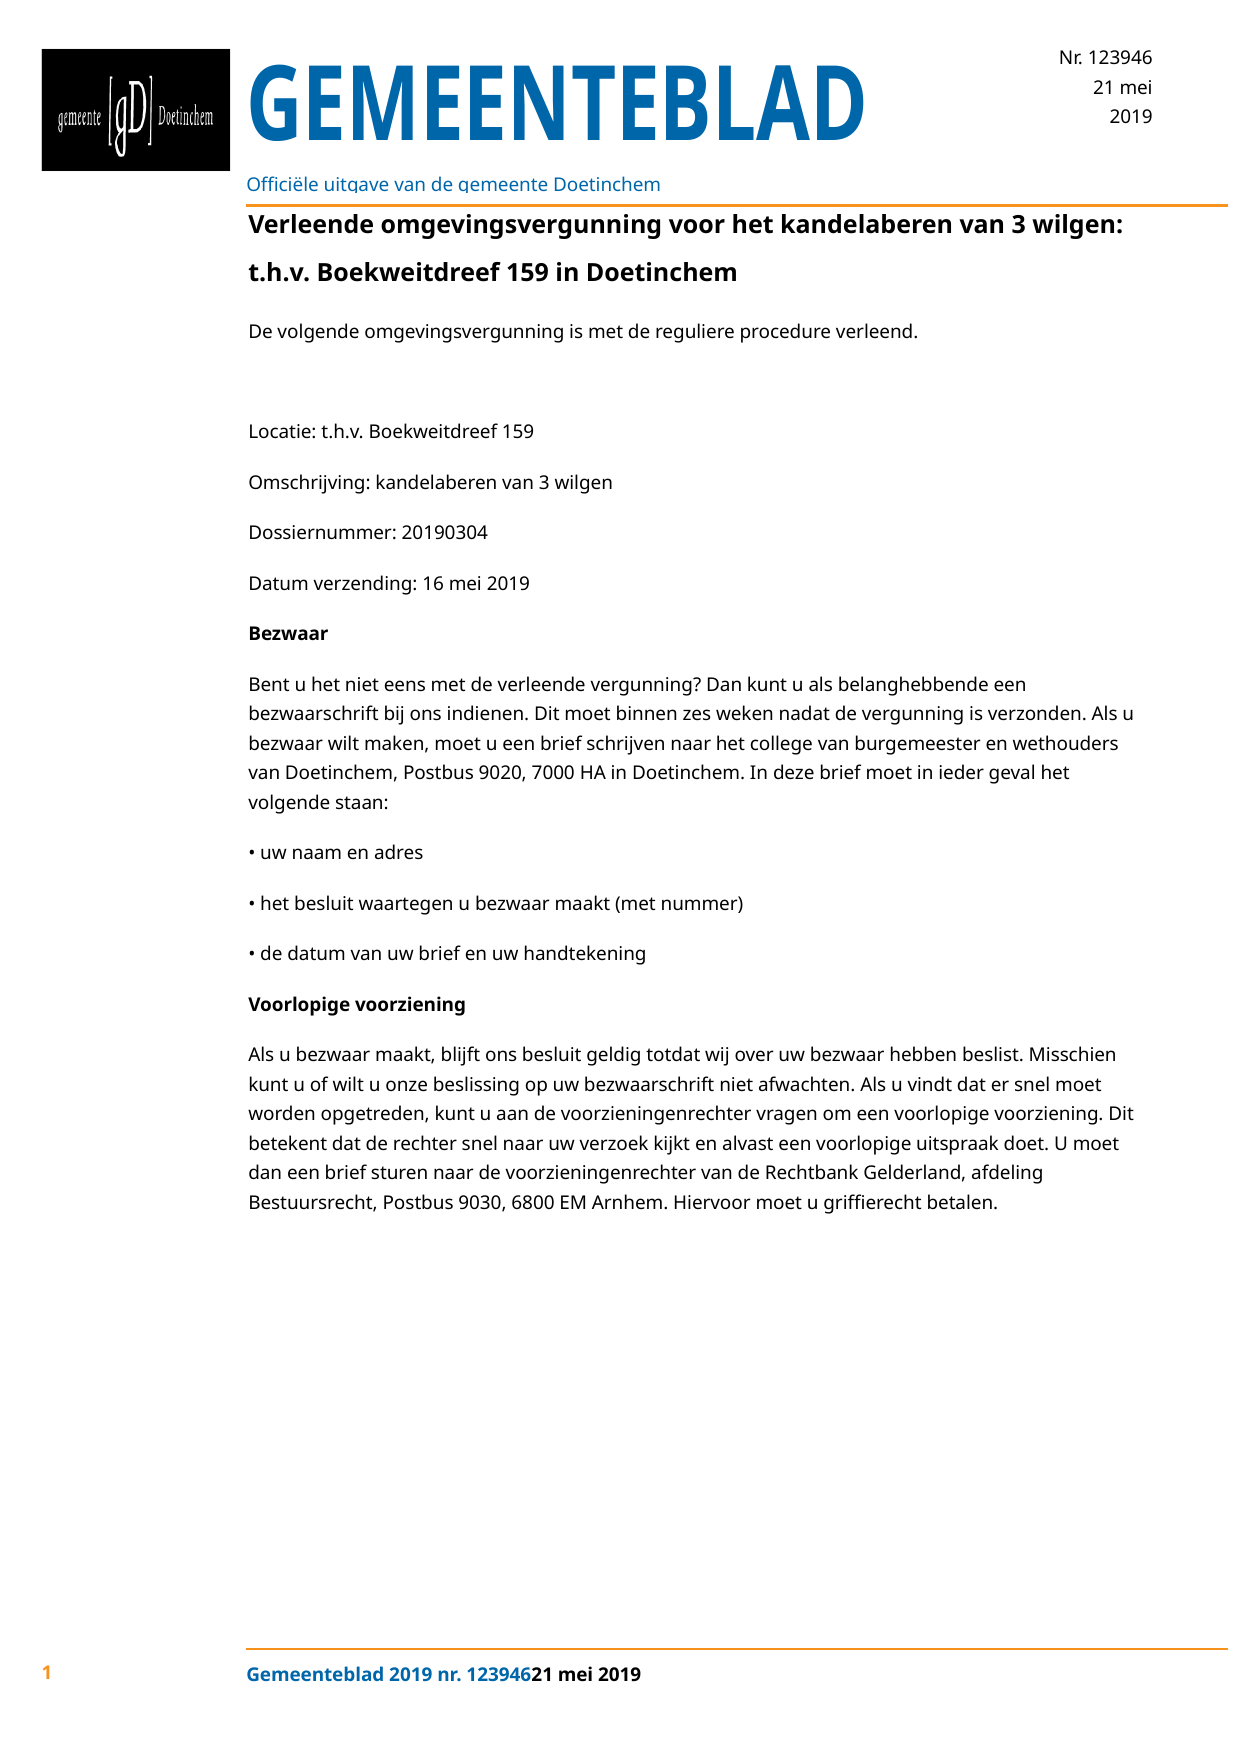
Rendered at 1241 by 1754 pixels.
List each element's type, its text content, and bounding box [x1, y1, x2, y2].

text • de datum van uw brief en uw handtekening [248, 940, 1152, 966]
text Dossiernummer: 20190304 [248, 519, 1152, 545]
text Verleende omgevingsvergunning voor het kandelaberen van 3 wilgen: t.h.v. Boekweitdreef 159 in Doetinchem [248, 207, 1152, 288]
text De volgende omgevingsvergunning is met de reguliere procedure verleend. [248, 318, 1152, 344]
text Bezwaar [248, 620, 1152, 646]
text Als u bezwaar maakt, blijft ons besluit geldig totdat wij over uw bezwaar hebben beslist. Misschien kunt u of wilt u onze beslissing op uw bezwaarschrift niet afwachten. Als u vindt dat er snel moet worden opgetreden, kunt u aan de voorzieningenrechter vragen om een voorlopige voorziening. Dit betekent dat de rechter snel naar uw verzoek kijkt en alvast een voorlopige uitspraak doet. U moet dan een brief sturen naar de voorzieningenrechter van de Rechtbank Gelderland, afdeling Bestuursrecht, Postbus 9030, 6800 EM Arnhem. Hiervoor moet u griffierecht betalen. [248, 1041, 1152, 1215]
text Datum verzending: 16 mei 2019 [248, 570, 1152, 596]
picture [41, 47, 231, 172]
text Omschrijving: kandelaberen van 3 wilgen [248, 469, 1152, 495]
text Bent u het niet eens met de verleende vergunning? Dan kunt u als belanghebbende een bezwaarschrift bij ons indienen. Dit moet binnen zes weken nadat de vergunning is verzonden. Als u bezwaar wilt maken, moet u een brief schrijven naar het college van burgemeester en wethouders van Doetinchem, Postbus 9020, 7000 HA in Doetinchem. In deze brief moet in ieder geval het volgende staan: [248, 671, 1152, 815]
text Locatie: t.h.v. Boekweitdreef 159 [248, 419, 1152, 444]
text • uw naam en adres [248, 839, 1152, 865]
text • het besluit waartegen u bezwaar maakt (met nummer) [248, 890, 1152, 916]
text Voorlopige voorziening [248, 991, 1152, 1017]
